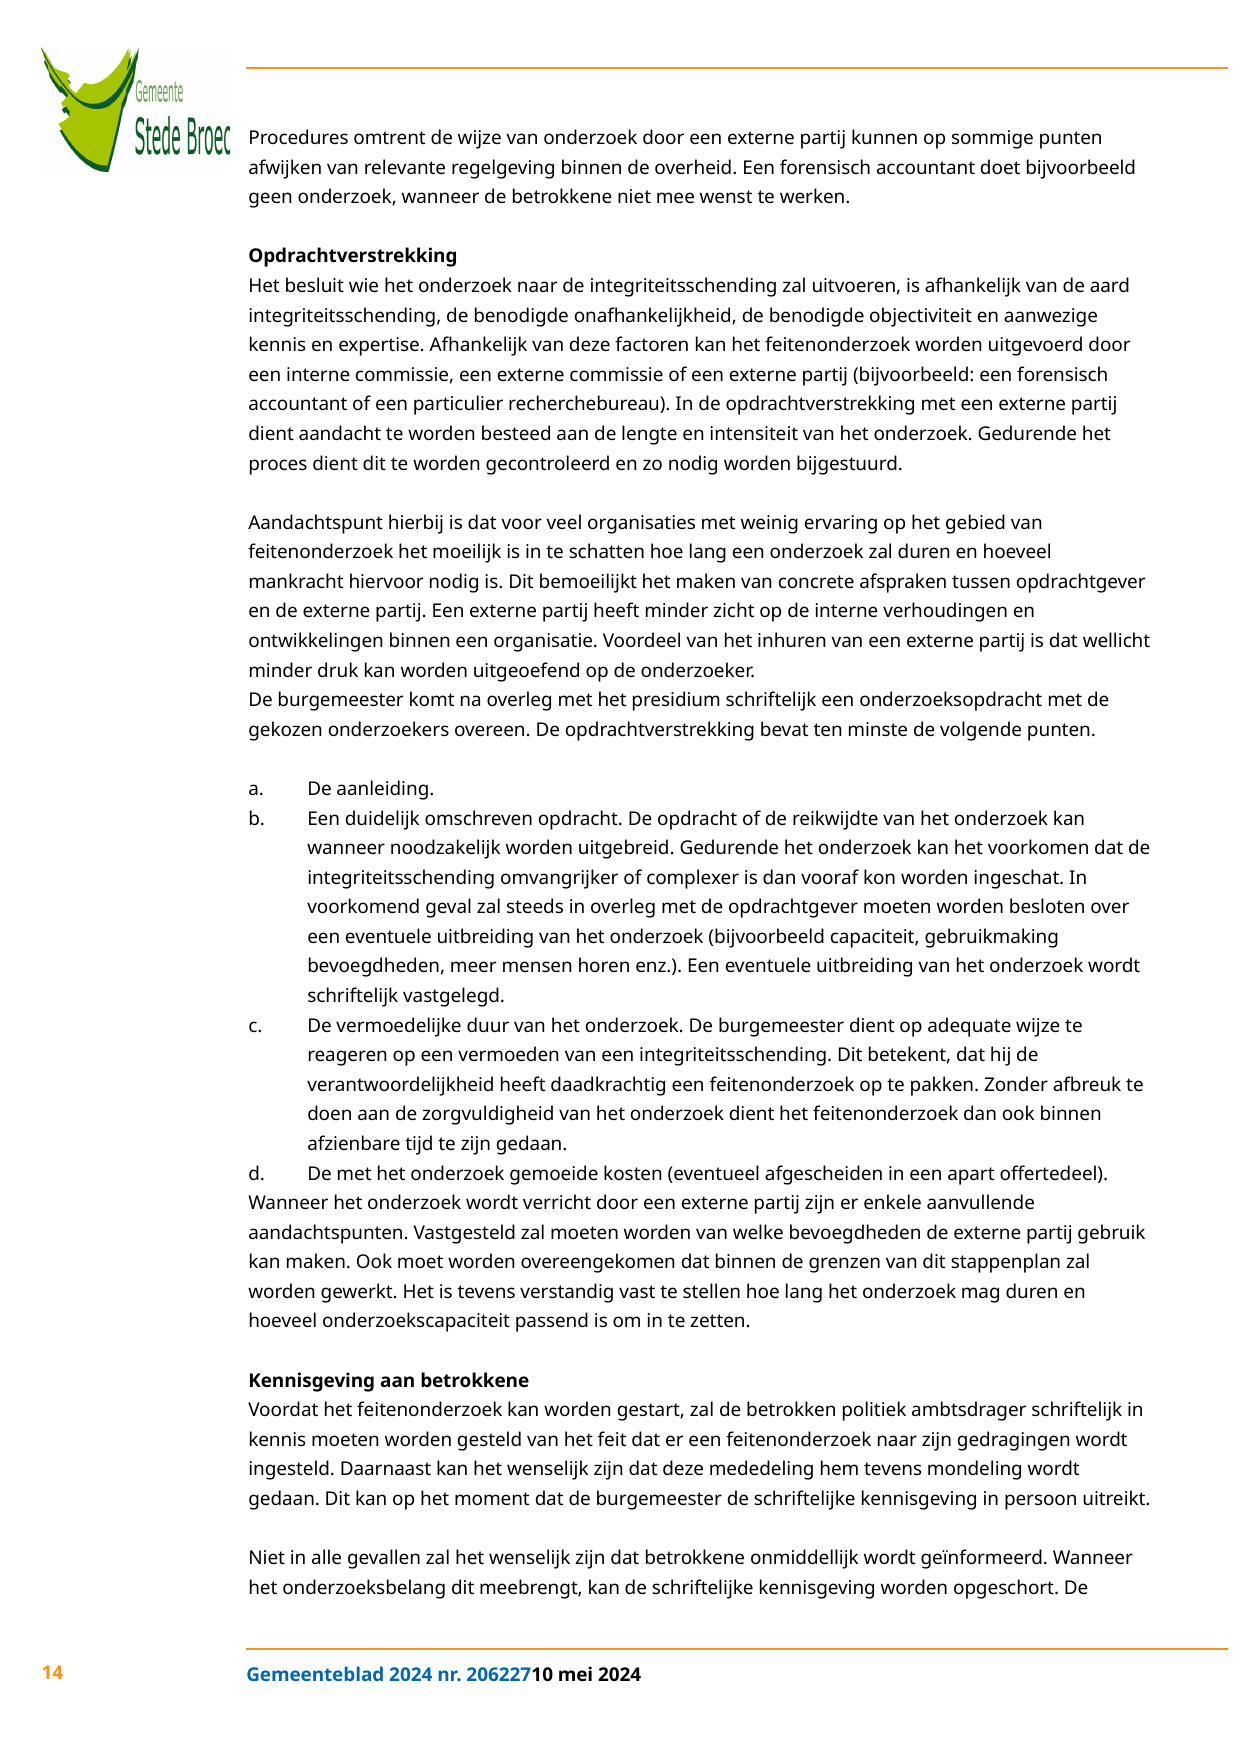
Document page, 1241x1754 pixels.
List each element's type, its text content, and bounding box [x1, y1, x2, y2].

text Aandachtspunt hierbij is dat voor veel organisaties met weinig ervaring op het gebied van feitenonderzoek het moeilijk is in te schatten hoe lang een onderzoek zal duren en hoeveel mankracht hiervoor nodig is. Dit bemoeilijkt het maken van concrete afspraken tussen opdrachtgever en de externe partij. Een externe partij heeft minder zicht op de interne verhoudingen en ontwikkelingen binnen een organisatie. Voordeel van het inhuren van een externe partij is dat wellicht minder druk kan worden uitgeoefend op de onderzoeker. [248, 509, 1152, 683]
list De aanleiding. [248, 775, 1152, 801]
text Wanneer het onderzoek wordt verricht door een externe partij zijn er enkele aanvullende aandachtspunten. Vastgesteld zal moeten worden van welke bevoegdheden de externe partij gebruik kan maken. Ook moet worden overeengekomen dat binnen de grenzen van dit stappenplan zal worden gewerkt. Het is tevens verstandig vast te stellen hoe lang het onderzoek mag duren en hoeveel onderzoekscapaciteit passend is om in te zetten. [248, 1189, 1152, 1333]
text Procedures omtrent de wijze van onderzoek door een externe partij kunnen op sommige punten afwijken van relevante regelgeving binnen de overheid. Een forensisch accountant doet bijvoorbeeld geen onderzoek, wanneer de betrokkene niet mee wenst te werken. [248, 124, 1152, 209]
text Voordat het feitenonderzoek kan worden gestart, zal de betrokken politiek ambtsdrager schriftelijk in kennis moeten worden gesteld van het feit dat er een feitenonderzoek naar zijn gedragingen wordt ingesteld. Daarnaast kan het wenselijk zijn dat deze mededeling hem tevens mondeling wordt gedaan. Dit kan op het moment dat de burgemeester de schriftelijke kennisgeving in persoon uitreikt. [248, 1396, 1152, 1511]
text Niet in alle gevallen zal het wenselijk zijn dat betrokkene onmiddellijk wordt geïnformeerd. Wanneer het onderzoeksbelang dit meebrengt, kan de schriftelijke kennisgeving worden opgeschort. De [248, 1544, 1152, 1600]
list De vermoedelijke duur van het onderzoek. De burgemeester dient op adequate wijze te reageren op een vermoeden van een integriteitsschending. Dit betekent, dat hij de verantwoordelijkheid heeft daadkrachtig een feitenonderzoek op te pakken. Zonder afbreuk te doen aan de zorgvuldigheid van het onderzoek dient het feitenonderzoek dan ook binnen afzienbare tijd te zijn gedaan. [248, 1012, 1152, 1156]
picture [41, 47, 231, 172]
text Opdrachtverstrekking [248, 243, 1152, 268]
list De met het onderzoek gemoeide kosten (eventueel afgescheiden in een apart offertedeel). [248, 1160, 1152, 1186]
list Een duidelijk omschreven opdracht. De opdracht of de reikwijdte van het onderzoek kan wanneer noodzakelijk worden uitgebreid. Gedurende het onderzoek kan het voorkomen dat de integriteitsschending omvangrijker of complexer is dan vooraf kon worden ingeschat. In voorkomend geval zal steeds in overleg met de opdrachtgever moeten worden besloten over een eventuele uitbreiding van het onderzoek (bijvoorbeeld capaciteit, gebruikmaking bevoegdheden, meer mensen horen enz.). Een eventuele uitbreiding van het onderzoek wordt schriftelijk vastgelegd. [248, 805, 1152, 1008]
text De burgemeester komt na overleg met het presidium schriftelijk een onderzoeksopdracht met de gekozen onderzoekers overeen. De opdrachtverstrekking bevat ten minste de volgende punten. [248, 686, 1152, 742]
text Kennisgeving aan betrokkene [248, 1367, 1152, 1393]
text Het besluit wie het onderzoek naar de integriteitsschending zal uitvoeren, is afhankelijk van de aard integriteitsschending, de benodigde onafhankelijkheid, de benodigde objectiviteit en aanwezige kennis en expertise. Afhankelijk van deze factoren kan het feitenonderzoek worden uitgevoerd door een interne commissie, een externe commissie of een externe partij (bijvoorbeeld: een forensisch accountant of een particulier recherchebureau). In de opdrachtverstrekking met een externe partij dient aandacht te worden besteed aan de lengte en intensiteit van het onderzoek. Gedurende het proces dient dit te worden gecontroleerd en zo nodig worden bijgestuurd. [248, 272, 1152, 476]
